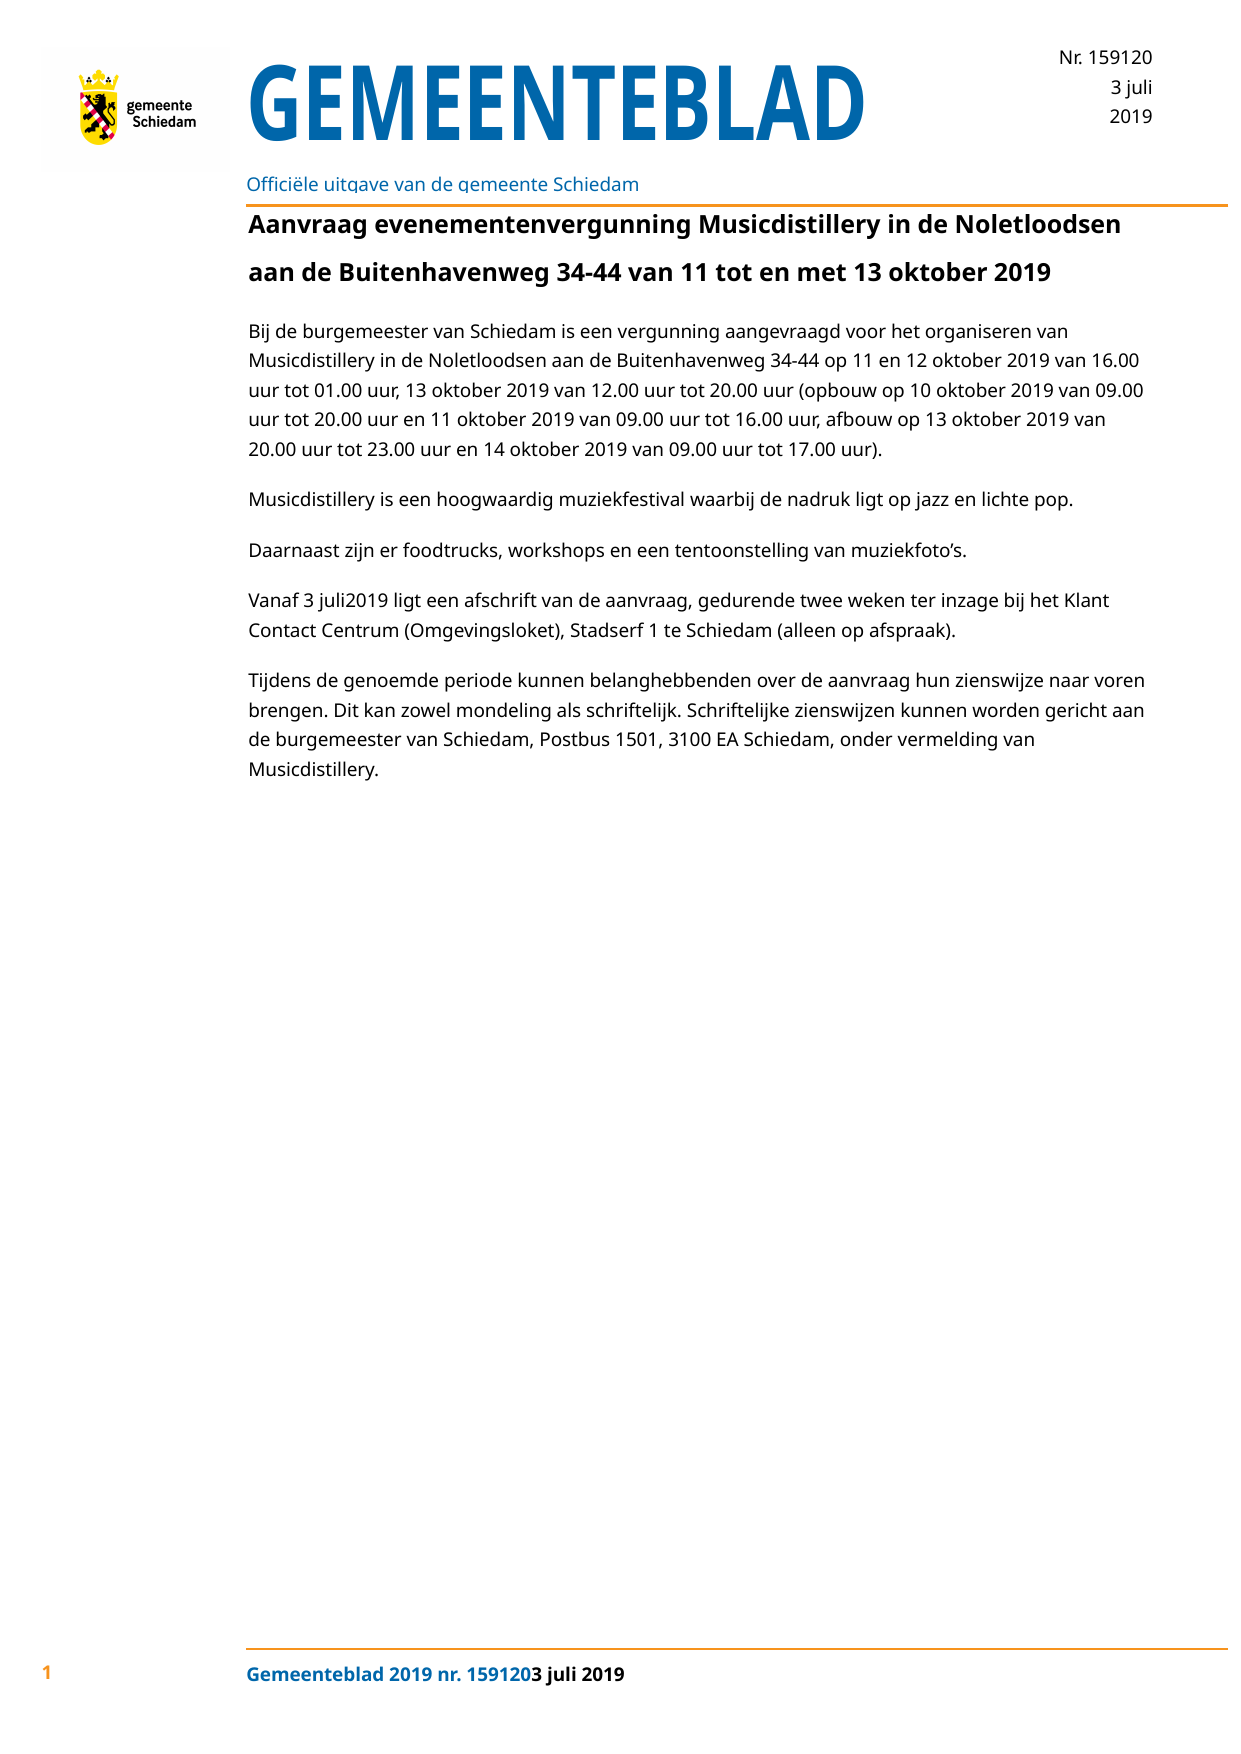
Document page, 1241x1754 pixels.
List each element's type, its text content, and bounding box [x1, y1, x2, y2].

text Tijdens de genoemde periode kunnen belanghebbenden over de aanvraag hun zienswijze naar voren brengen. Dit kan zowel mondeling als schriftelijk. Schriftelijke zienswijzen kunnen worden gericht aan de burgemeester van Schiedam, Postbus 1501, 3100 EA Schiedam, onder vermelding van Musicdistillery. [248, 667, 1152, 782]
text Musicdistillery is een hoogwaardig muziekfestival waarbij de nadruk ligt op jazz en lichte pop. [248, 487, 1152, 512]
text Bij de burgemeester van Schiedam is een vergunning aangevraagd voor het organiseren van Musicdistillery in de Noletloodsen aan de Buitenhavenweg 34-44 op 11 en 12 oktober 2019 van 16.00 uur tot 01.00 uur, 13 oktober 2019 van 12.00 uur tot 20.00 uur (opbouw op 10 oktober 2019 van 09.00 uur tot 20.00 uur en 11 oktober 2019 van 09.00 uur tot 16.00 uur, afbouw op 13 oktober 2019 van 20.00 uur tot 23.00 uur en 14 oktober 2019 van 09.00 uur tot 17.00 uur). [248, 318, 1152, 462]
picture [41, 47, 231, 172]
text Aanvraag evenementenvergunning Musicdistillery in de Noletloodsen aan de Buitenhavenweg 34-44 van 11 tot en met 13 oktober 2019 [248, 207, 1152, 288]
text Daarnaast zijn er foodtrucks, workshops en een tentoonstelling van muziekfoto’s. [248, 537, 1152, 563]
text Vanaf 3 juli2019 ligt een afschrift van de aanvraag, gedurende twee weken ter inzage bij het Klant Contact Centrum (Omgevingsloket), Stadserf 1 te Schiedam (alleen op afspraak). [248, 587, 1152, 643]
